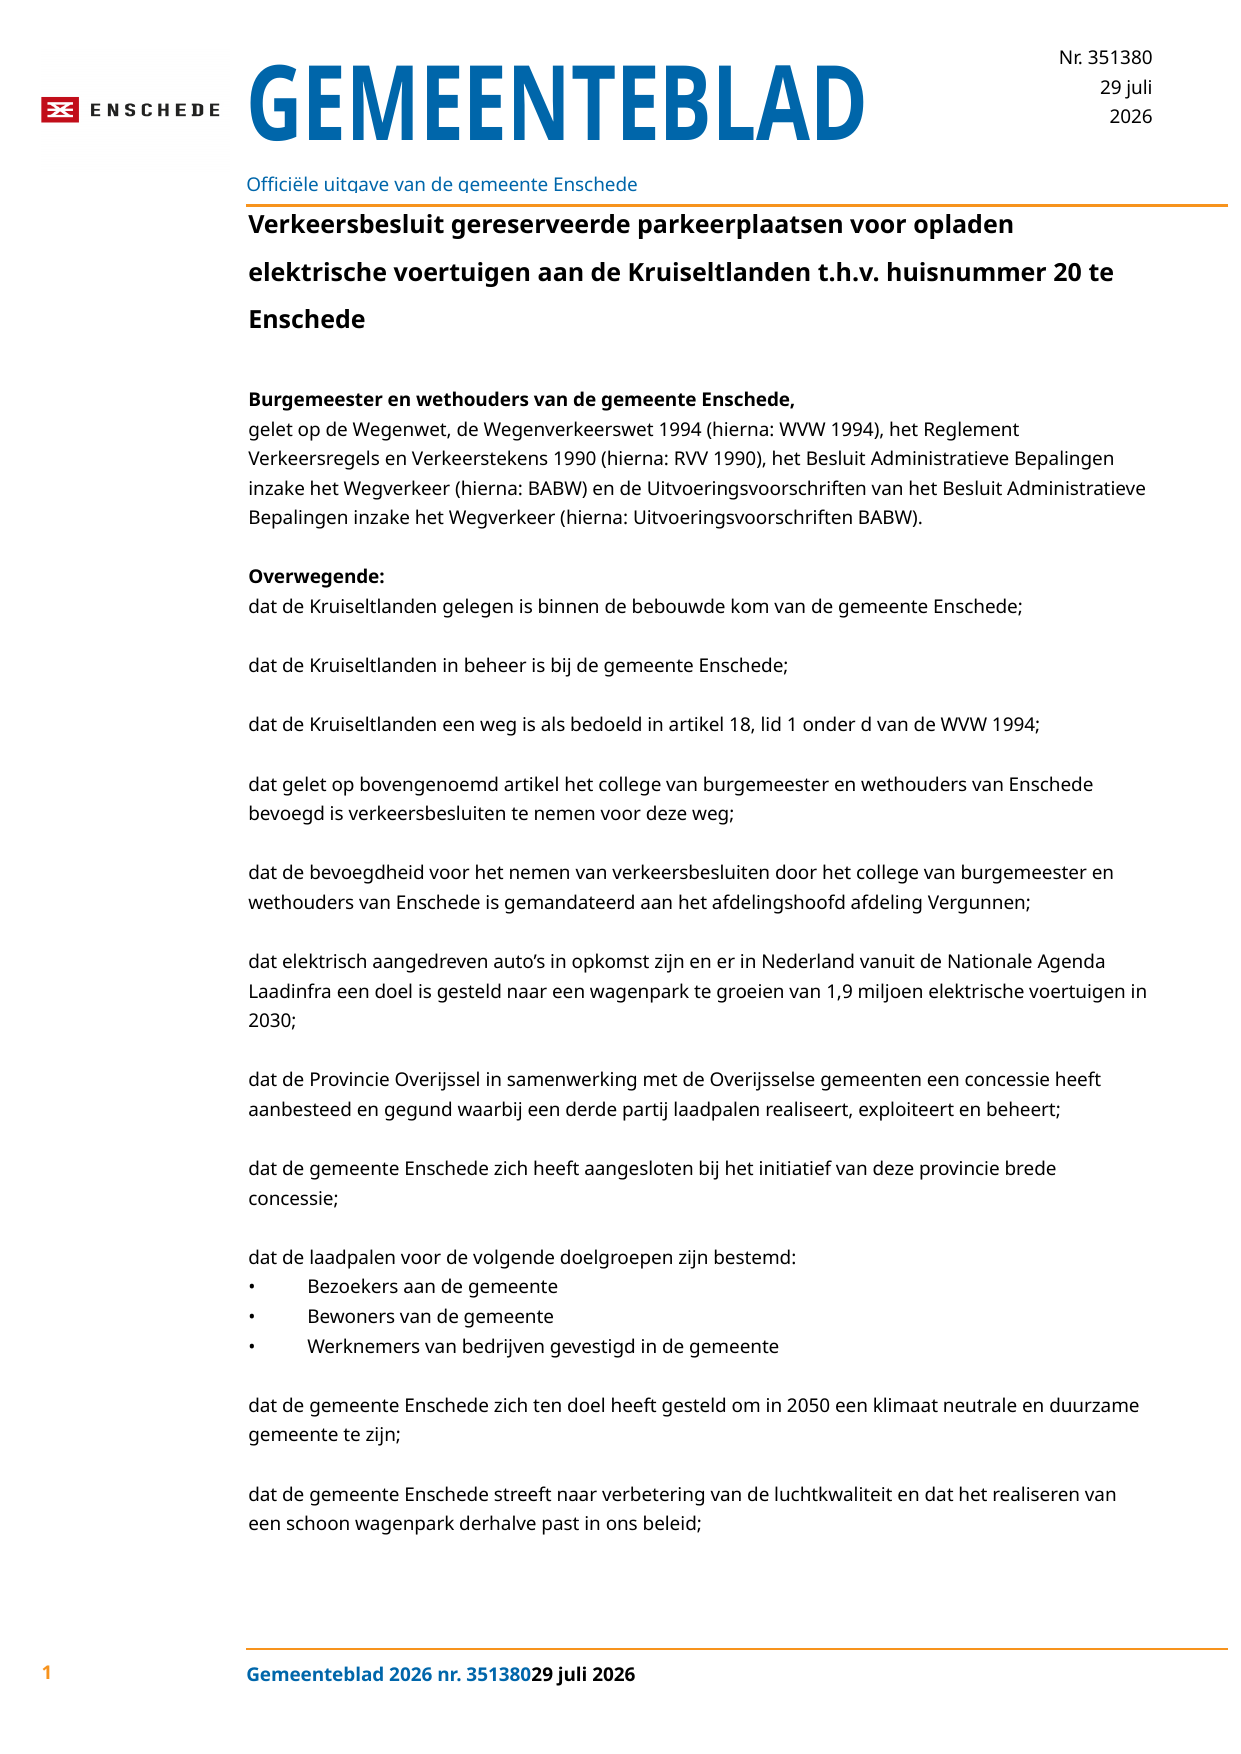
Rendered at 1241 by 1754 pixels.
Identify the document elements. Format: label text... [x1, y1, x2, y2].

list Bezoekers aan de gemeente [248, 1274, 1152, 1299]
text dat elektrisch aangedreven auto’s in opkomst zijn en er in Nederland vanuit de Nationale Agenda Laadinfra een doel is gesteld naar een wagenpark te groeien van 1,9 miljoen elektrische voertuigen in 2030; [248, 948, 1152, 1033]
text dat de gemeente Enschede zich heeft aangesloten bij het initiatief van deze provincie brede concessie; [248, 1155, 1152, 1211]
text dat de Kruiseltlanden een weg is als bedoeld in artikel 18, lid 1 onder d van de WVW 1994; [248, 712, 1152, 737]
text dat de gemeente Enschede zich ten doel heeft gesteld om in 2050 een klimaat neutrale en duurzame gemeente te zijn; [248, 1392, 1152, 1447]
text Verkeersbesluit gereserveerde parkeerplaatsen voor opladen elektrische voertuigen aan de Kruiseltlanden t.h.v. huisnummer 20 te Enschede [248, 207, 1152, 336]
text Burgemeester en wethouders van de gemeente Enschede, [248, 386, 1152, 412]
text dat de gemeente Enschede streeft naar verbetering van de luchtkwaliteit en dat het realiseren van een schoon wagenpark derhalve past in ons beleid; [248, 1481, 1152, 1536]
text dat de laadpalen voor de volgende doelgroepen zijn bestemd: [248, 1244, 1152, 1270]
text dat gelet op bovengenoemd artikel het college van burgemeester en wethouders van Enschede bevoegd is verkeersbesluiten te nemen voor deze weg; [248, 771, 1152, 826]
text gelet op de Wegenwet, de Wegenverkeerswet 1994 (hierna: WVW 1994), het Reglement Verkeersregels en Verkeerstekens 1990 (hierna: RVV 1990), het Besluit Administratieve Bepalingen inzake het Wegverkeer (hierna: BABW) en de Uitvoeringsvoorschriften van het Besluit Administratieve Bepalingen inzake het Wegverkeer (hierna: Uitvoeringsvoorschriften BABW). [248, 416, 1152, 530]
text Overwegende: [248, 564, 1152, 589]
text dat de Provincie Overijssel in samenwerking met de Overijsselse gemeenten een concessie heeft aanbesteed en gegund waarbij een derde partij laadpalen realiseert, exploiteert en beheert; [248, 1067, 1152, 1122]
text dat de Kruiseltlanden gelegen is binnen de bebouwde kom van de gemeente Enschede; [248, 593, 1152, 619]
picture [41, 47, 231, 172]
list Bewoners van de gemeente [248, 1303, 1152, 1329]
list Werknemers van bedrijven gevestigd in de gemeente [248, 1333, 1152, 1359]
text dat de Kruiseltlanden in beheer is bij de gemeente Enschede; [248, 652, 1152, 678]
text dat de bevoegdheid voor het nemen van verkeersbesluiten door het college van burgemeester en wethouders van Enschede is gemandateerd aan het afdelingshoofd afdeling Vergunnen; [248, 859, 1152, 915]
